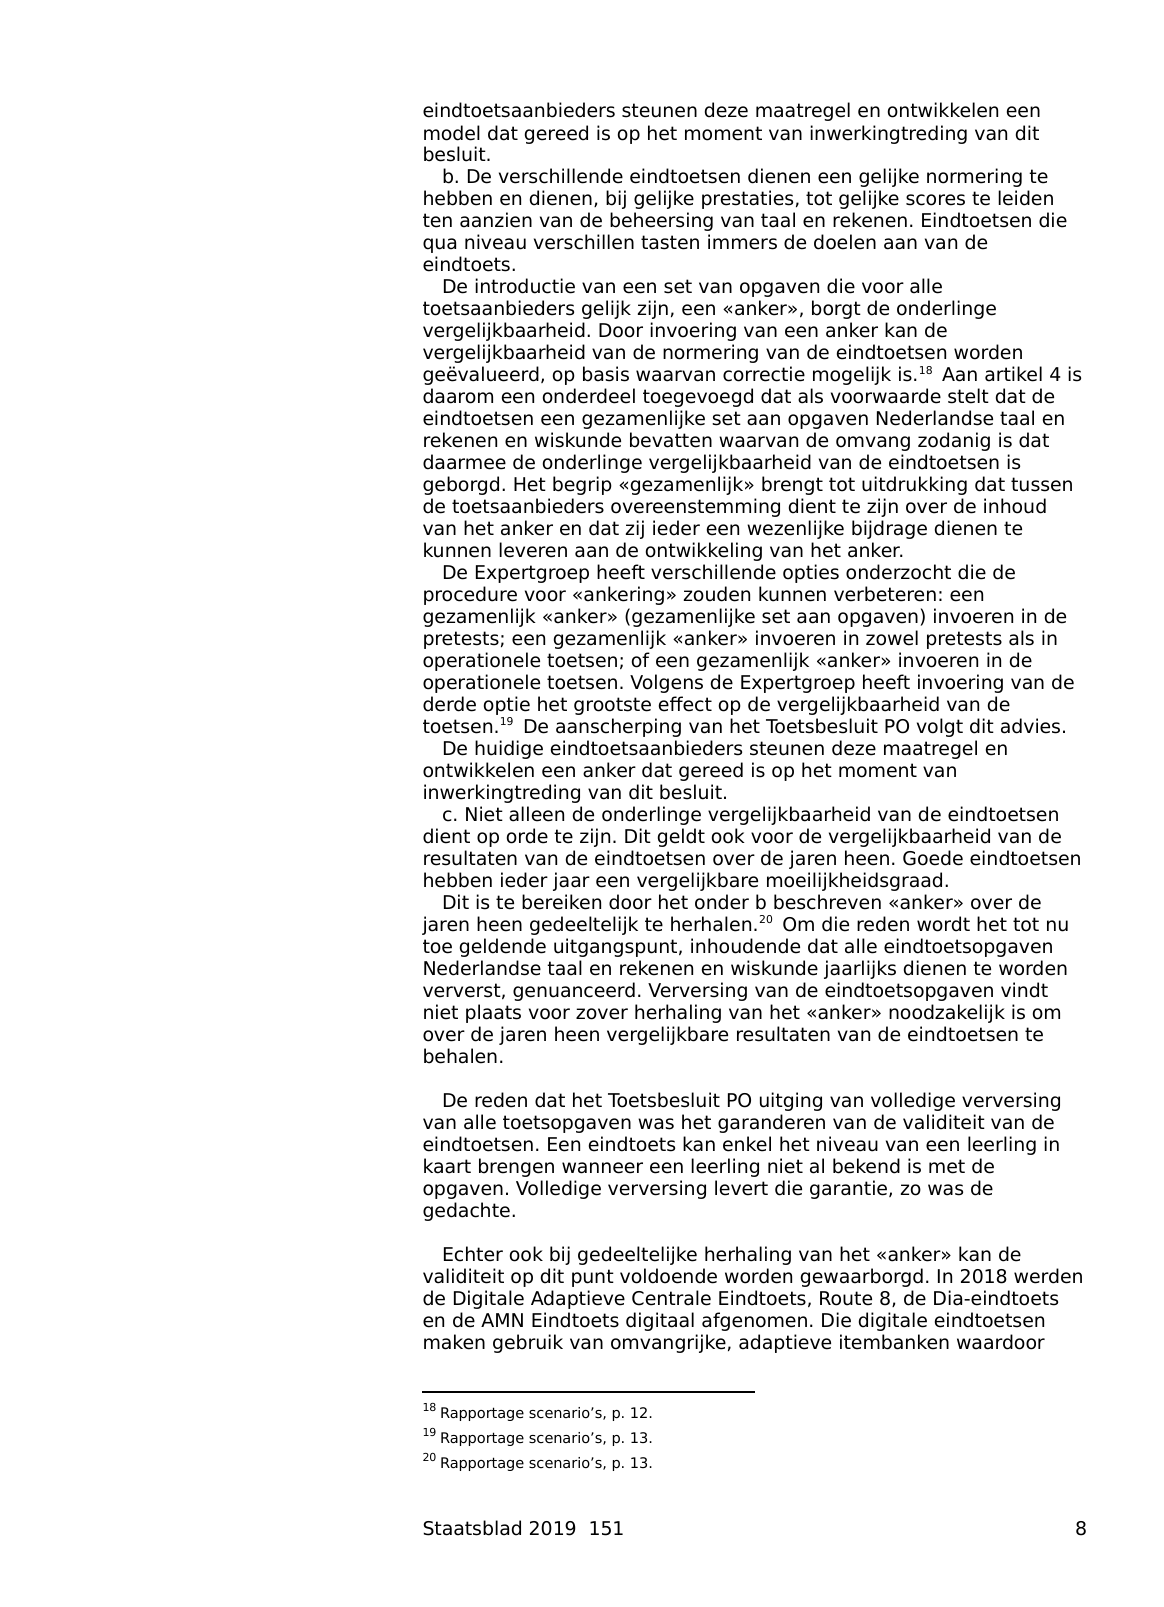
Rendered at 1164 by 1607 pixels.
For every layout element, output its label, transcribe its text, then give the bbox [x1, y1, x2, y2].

text b. De verschillende eindtoetsen dienen een gelijke normering te hebben en dienen, bij gelijke prestaties, tot gelijke scores te leiden ten aanzien van de beheersing van taal en rekenen. Eindtoetsen die qua niveau verschillen tasten immers de doelen aan van de eindtoets. [422, 166, 1087, 276]
text Echter ook bij gedeeltelijke herhaling van het «anker» kan de validiteit op dit punt voldoende worden gewaarborgd. In 2018 werden de Digitale Adaptieve Centrale Eindtoets, Route 8, de Dia-eindtoets en de AMN Eindtoets digitaal afgenomen. Die digitale eindtoetsen maken gebruik van omvangrijke, adaptieve itembanken waardoor [422, 1244, 1087, 1354]
text De introductie van een set van opgaven die voor alle toetsaanbieders gelijk zijn, een «anker», borgt de onderlinge vergelijkbaarheid. Door invoering van een anker kan de vergelijkbaarheid van de normering van de eindtoetsen worden geëvalueerd, op basis waarvan correctie mogelijk is. Aan artikel 4 is daarom een onderdeel toegevoegd dat als voorwaarde stelt dat de eindtoetsen een gezamenlijke set aan opgaven Nederlandse taal en rekenen en wiskunde bevatten waarvan de omvang zodanig is dat daarmee de onderlinge vergelijkbaarheid van de eindtoetsen is geborgd. Het begrip «gezamenlijk» brengt tot uitdrukking dat tussen de toetsaanbieders overeenstemming dient te zijn over de inhoud van het anker en dat zij ieder een wezenlijke bijdrage dienen te kunnen leveren aan de ontwikkeling van het anker. [422, 276, 1087, 562]
text Dit is te bereiken door het onder b beschreven «anker» over de jaren heen gedeeltelijk te herhalen. Om die reden wordt het tot nu toe geldende uitgangspunt, inhoudende dat alle eindtoetsopgaven Nederlandse taal en rekenen en wiskunde jaarlijks dienen te worden ververst, genuanceerd. Verversing van de eindtoetsopgaven vindt niet plaats voor zover herhaling van het «anker» noodzakelijk is om over de jaren heen vergelijkbare resultaten van de eindtoetsen te behalen. [422, 892, 1087, 1067]
text Rapportage scenario’s, p. 13. [422, 1426, 1087, 1448]
text Rapportage scenario’s, p. 13. [422, 1451, 1087, 1473]
text Rapportage scenario’s, p. 12. [422, 1401, 1087, 1423]
text De reden dat het Toetsbesluit PO uitging van volledige verversing van alle toetsopgaven was het garanderen van de validiteit van de eindtoetsen. Een eindtoets kan enkel het niveau van een leerling in kaart brengen wanneer een leerling niet al bekend is met de opgaven. Volledige verversing levert die garantie, zo was de gedachte. [422, 1090, 1087, 1222]
text De Expertgroep heeft verschillende opties onderzocht die de procedure voor «ankering» zouden kunnen verbeteren: een gezamenlijk «anker» (gezamenlijke set aan opgaven) invoeren in de pretests; een gezamenlijk «anker» invoeren in zowel pretests als in operationele toetsen; of een gezamenlijk «anker» invoeren in de operationele toetsen. Volgens de Expertgroep heeft invoering van de derde optie het grootste effect op de vergelijkbaarheid van de toetsen. De aanscherping van het Toetsbesluit PO volgt dit advies. [422, 562, 1087, 738]
text eindtoetsaanbieders steunen deze maatregel en ontwikkelen een model dat gereed is op het moment van inwerkingtreding van dit besluit. [422, 100, 1087, 166]
text c. Niet alleen de onderlinge vergelijkbaarheid van de eindtoetsen dient op orde te zijn. Dit geldt ook voor de vergelijkbaarheid van de resultaten van de eindtoetsen over de jaren heen. Goede eindtoetsen hebben ieder jaar een vergelijkbare moeilijkheidsgraad. [422, 804, 1087, 892]
text De huidige eindtoetsaanbieders steunen deze maatregel en ontwikkelen een anker dat gereed is op het moment van inwerkingtreding van dit besluit. [422, 738, 1087, 804]
